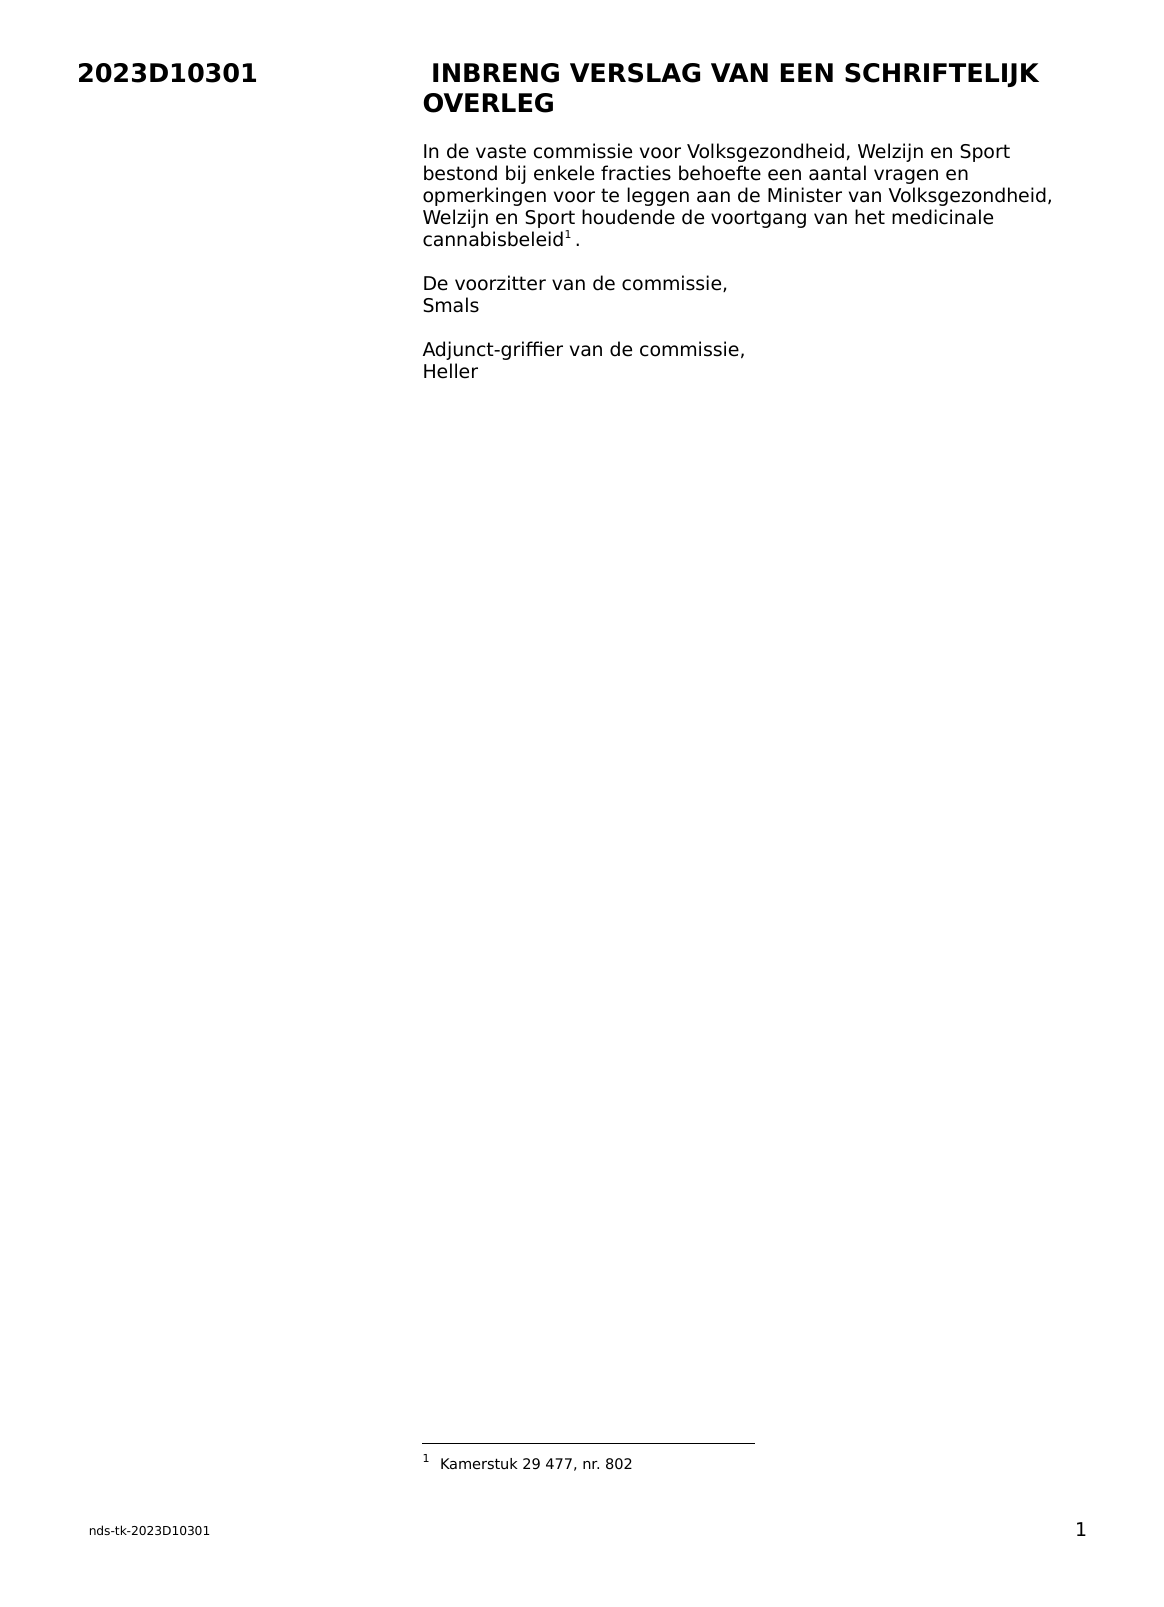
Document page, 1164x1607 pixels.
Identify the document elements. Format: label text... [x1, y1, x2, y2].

text Adjunct-griffier van de commissie, [422, 339, 1087, 361]
text Kamerstuk 29 477, nr. 802 [422, 1452, 1087, 1474]
text De voorzitter van de commissie, [422, 273, 1087, 295]
text nds-tk-2023D10301 [88, 1524, 323, 1538]
text Smals [422, 295, 1087, 317]
text 2023D10301 INBRENG VERSLAG VAN EEN SCHRIFTELIJK OVERLEG [77, 59, 1087, 118]
text In de vaste commissie voor Volksgezondheid, Welzijn en Sport bestond bij enkele fracties behoefte een aantal vragen en opmerkingen voor te leggen aan de Minister van Volksgezondheid, Welzijn en Sport houdende de voortgang van het medicinale cannabisbeleid. [422, 141, 1087, 251]
text Heller [422, 361, 1087, 383]
